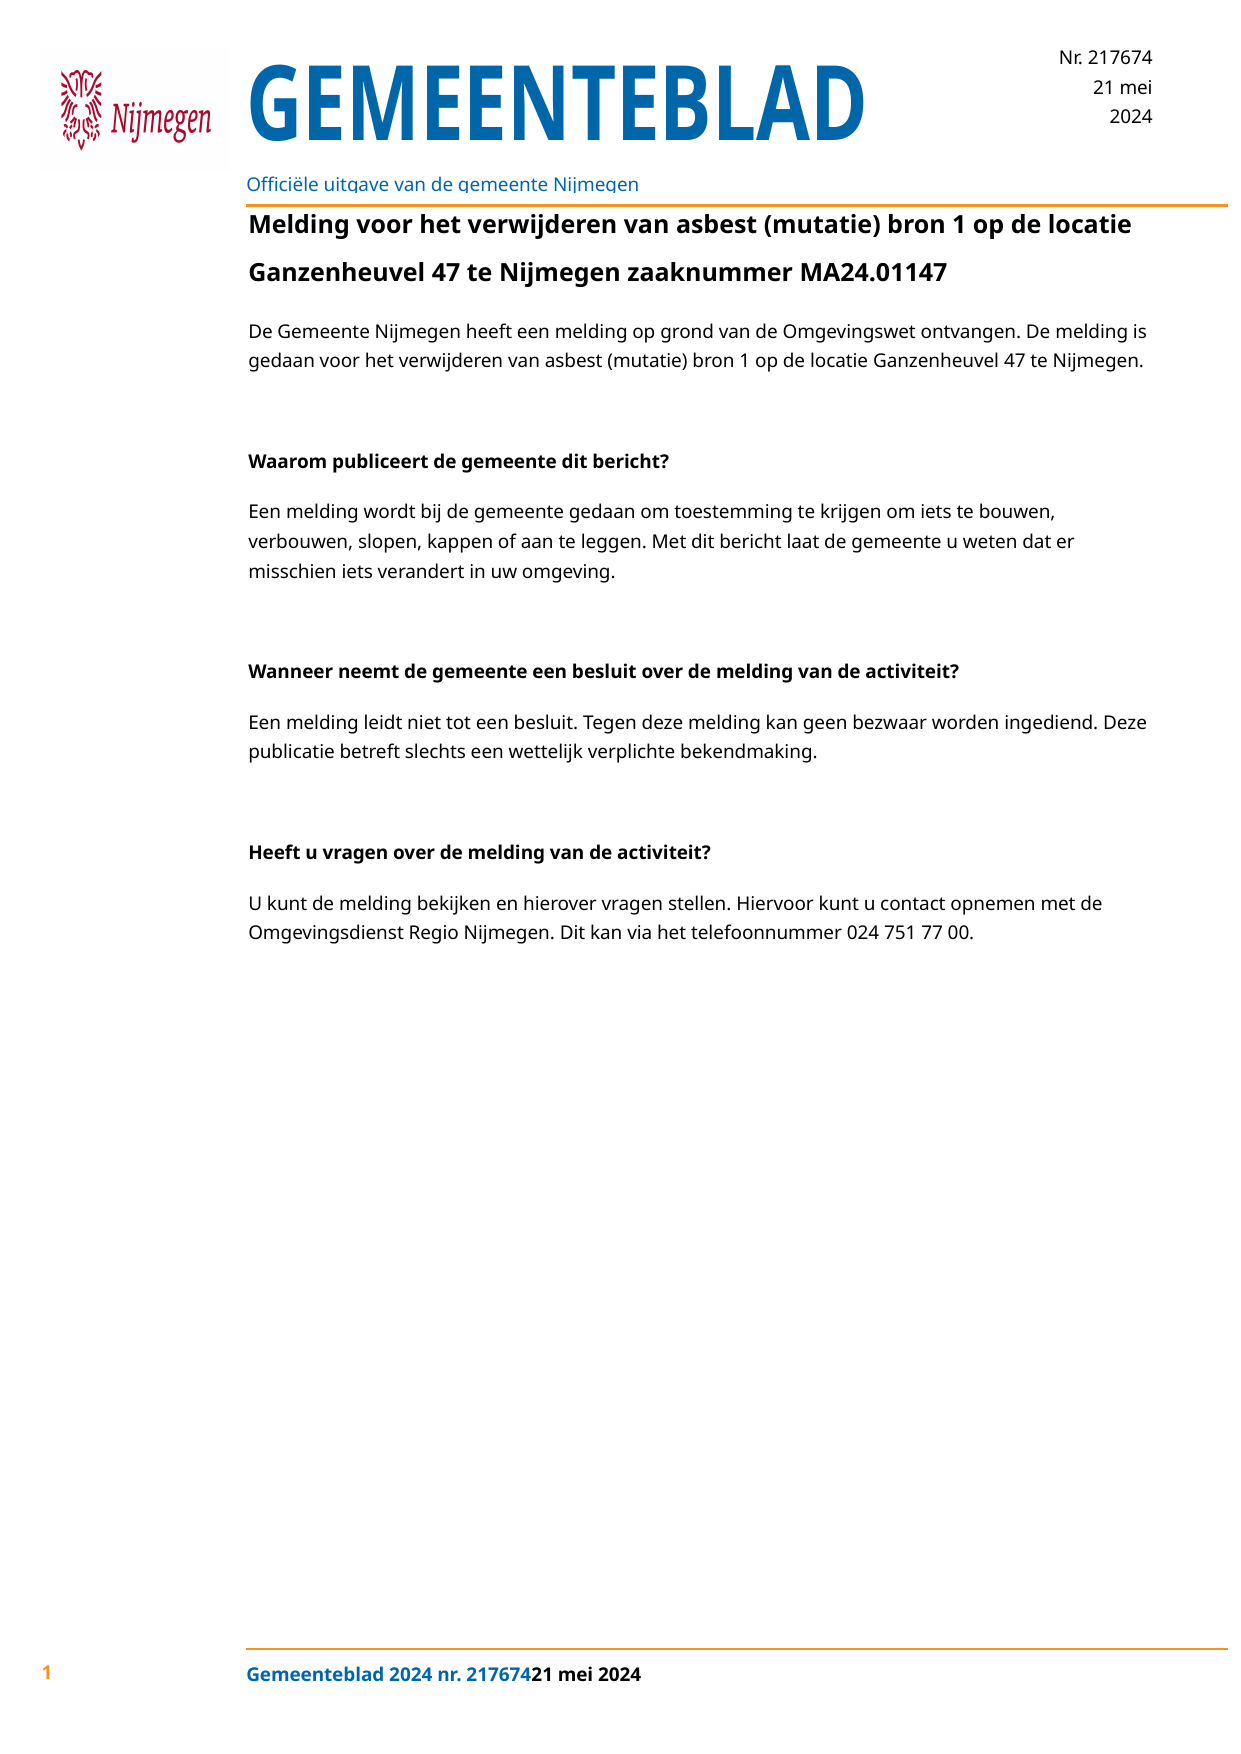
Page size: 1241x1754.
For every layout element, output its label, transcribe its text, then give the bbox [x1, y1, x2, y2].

text Wanneer neemt de gemeente een besluit over de melding van de activiteit? [248, 659, 1152, 684]
text Melding voor het verwijderen van asbest (mutatie) bron 1 op de locatie Ganzenheuvel 47 te Nijmegen zaaknummer MA24.01147 [248, 207, 1152, 288]
text U kunt de melding bekijken en hierover vragen stellen. Hiervoor kunt u contact opnemen met de Omgevingsdienst Regio Nijmegen. Dit kan via het telefoonnummer 024 751 77 00. [248, 890, 1152, 945]
text Waarom publiceert de gemeente dit bericht? [248, 448, 1152, 474]
text De Gemeente Nijmegen heeft een melding op grond van de Omgevingswet ontvangen. De melding is gedaan voor het verwijderen van asbest (mutatie) bron 1 op de locatie Ganzenheuvel 47 te Nijmegen. [248, 318, 1152, 373]
text Heeft u vragen over de melding van de activiteit? [248, 839, 1152, 865]
picture [41, 47, 231, 172]
text Een melding wordt bij de gemeente gedaan om toestemming te krijgen om iets te bouwen, verbouwen, slopen, kappen of aan te leggen. Met dit bericht laat de gemeente u weten dat er misschien iets verandert in uw omgeving. [248, 499, 1152, 584]
text Een melding leidt niet tot een besluit. Tegen deze melding kan geen bezwaar worden ingediend. Deze publicatie betreft slechts een wettelijk verplichte bekendmaking. [248, 709, 1152, 764]
